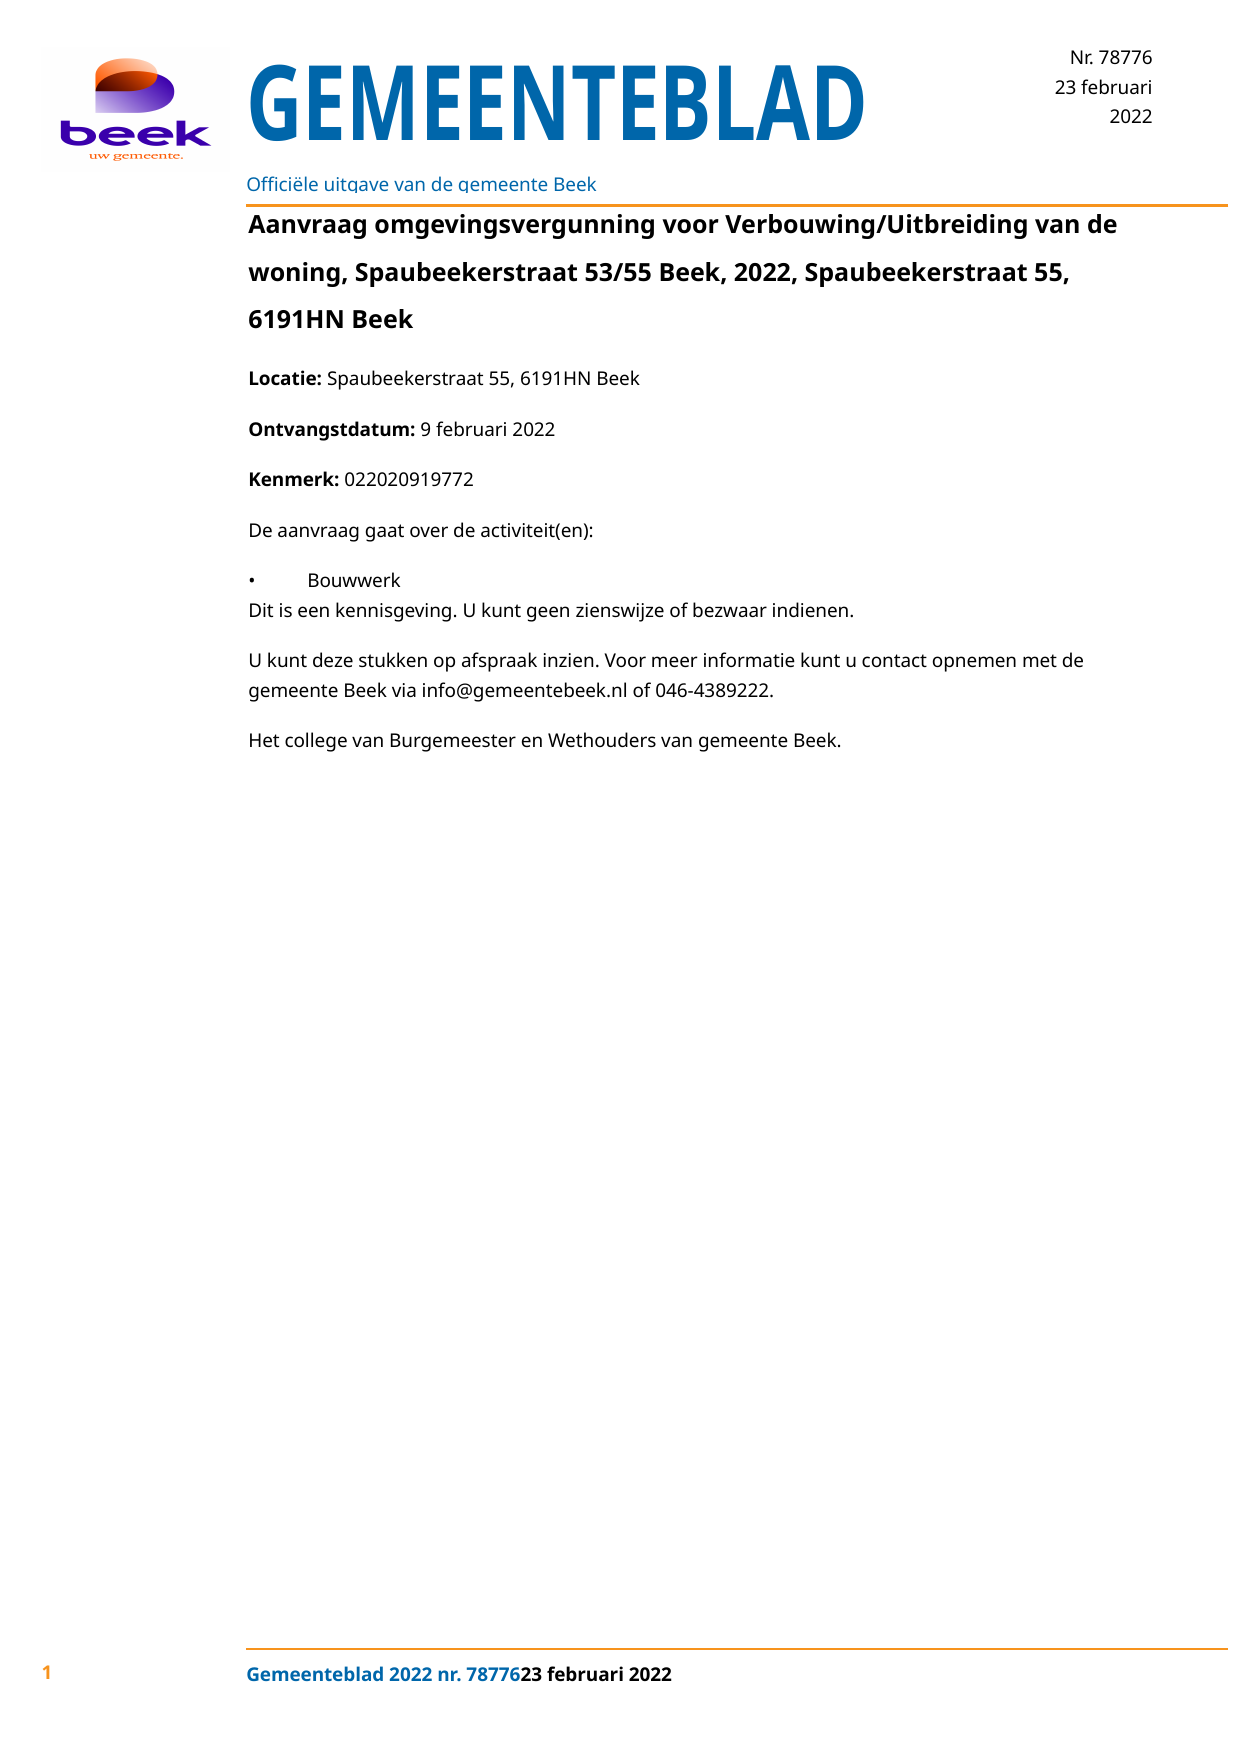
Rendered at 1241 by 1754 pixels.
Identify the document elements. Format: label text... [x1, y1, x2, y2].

text U kunt deze stukken op afspraak inzien. Voor meer informatie kunt u contact opnemen met de gemeente Beek via info@gemeentebeek.nl of 046-4389222. [248, 647, 1152, 702]
list Bouwwerk [248, 567, 1152, 593]
text De aanvraag gaat over de activiteit(en): [248, 517, 1152, 542]
text Kenmerk: 022020919772 [248, 466, 1152, 492]
text Het college van Burgemeester en Wethouders van gemeente Beek. [248, 727, 1152, 753]
text Locatie: Spaubeekerstraat 55, 6191HN Beek [248, 366, 1152, 391]
text Aanvraag omgevingsvergunning voor Verbouwing/Uitbreiding van de woning, Spaubeekerstraat 53/55 Beek, 2022, Spaubeekerstraat 55, 6191HN Beek [248, 207, 1152, 336]
text Dit is een kennisgeving. U kunt geen zienswijze of bezwaar indienen. [248, 597, 1152, 622]
picture [41, 47, 231, 172]
text Ontvangstdatum: 9 februari 2022 [248, 416, 1152, 442]
